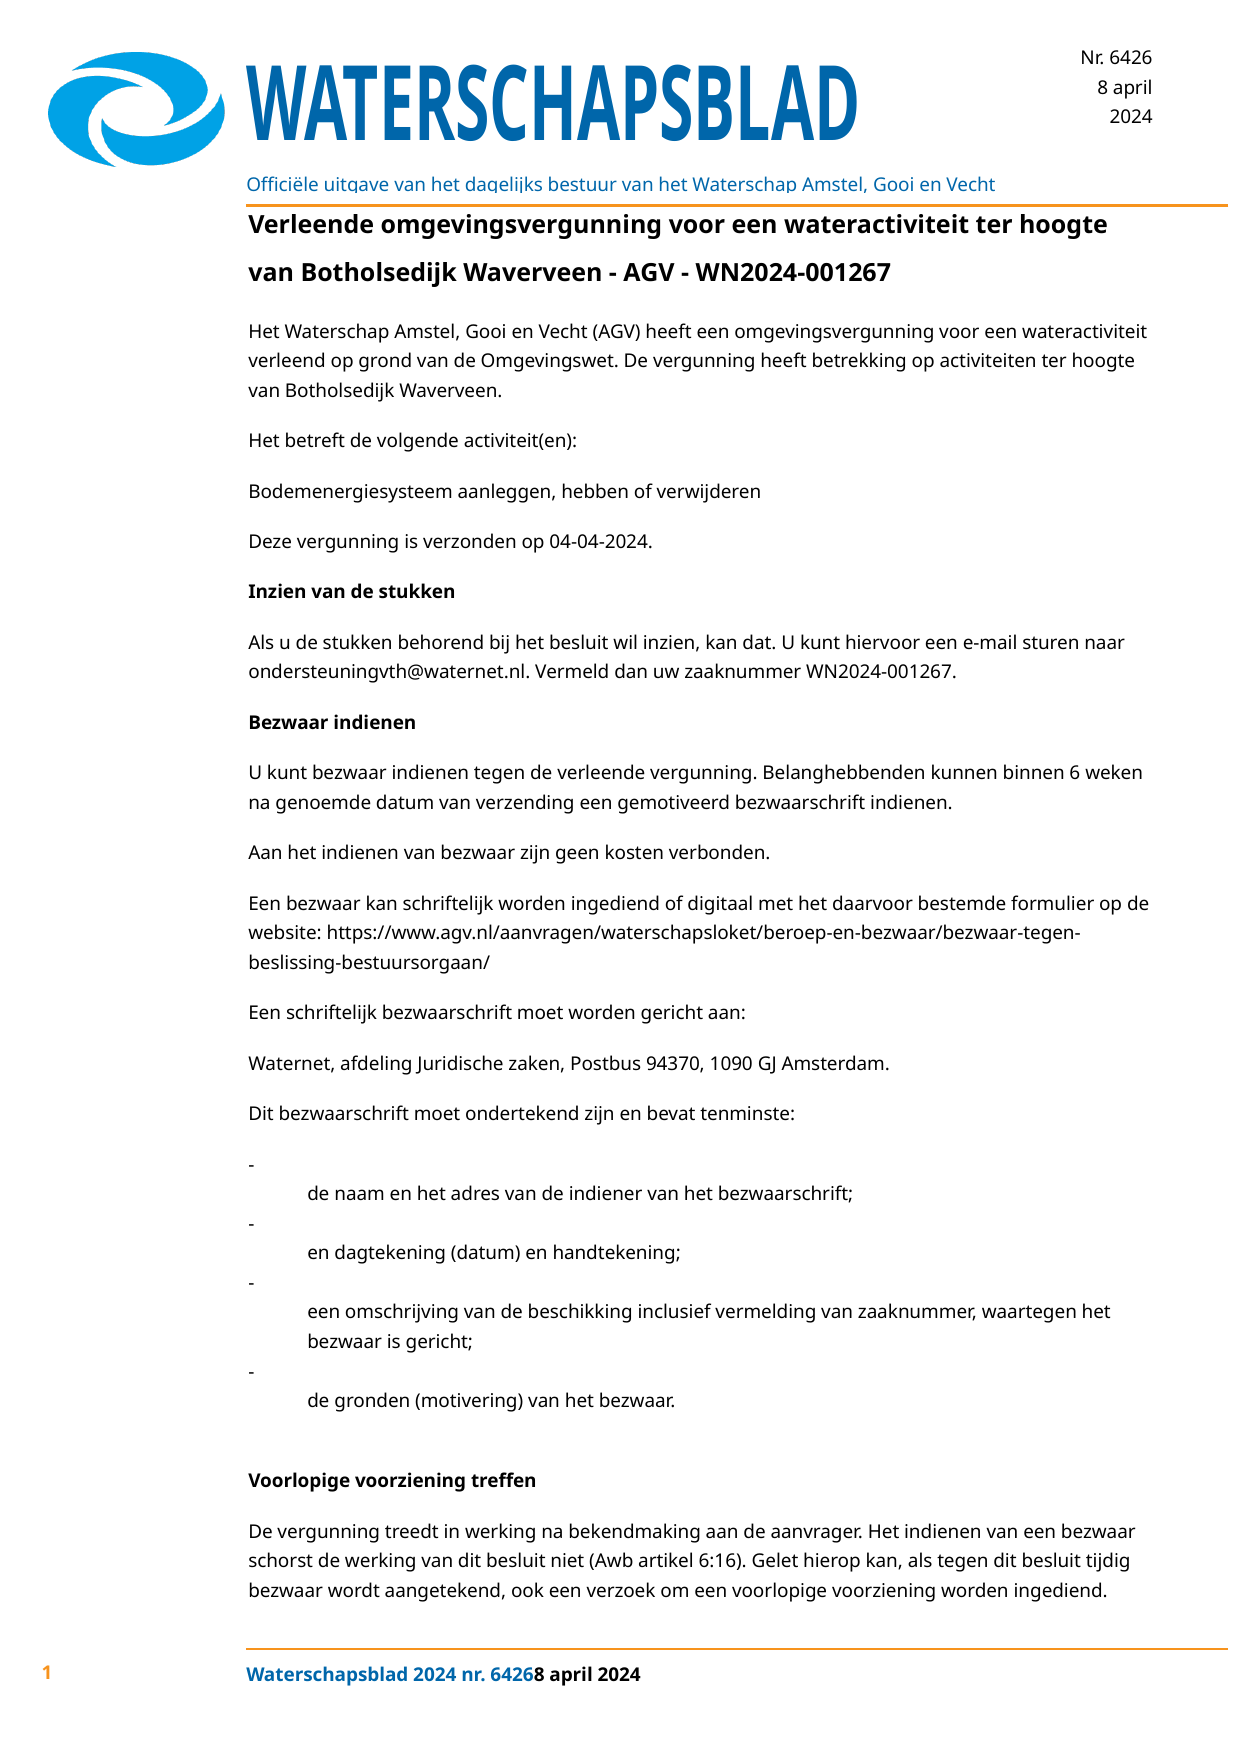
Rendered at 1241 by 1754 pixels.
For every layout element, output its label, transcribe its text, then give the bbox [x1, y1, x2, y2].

list een omschrijving van de beschikking inclusief vermelding van zaaknummer, waartegen het bezwaar is gericht; [248, 1299, 1152, 1354]
text Aan het indienen van bezwaar zijn geen kosten verbonden. [248, 839, 1152, 865]
text Een schriftelijk bezwaarschrift moet worden gericht aan: [248, 999, 1152, 1025]
text Voorlopige voorziening treffen [248, 1467, 1152, 1493]
text U kunt bezwaar indienen tegen de verleende vergunning. Belanghebbenden kunnen binnen 6 weken na genoemde datum van verzending een gemotiveerd bezwaarschrift indienen. [248, 759, 1152, 815]
picture [41, 47, 231, 172]
text Waternet, afdeling Juridische zaken, Postbus 94370, 1090 GJ Amsterdam. [248, 1050, 1152, 1076]
text Inzien van de stukken [248, 579, 1152, 604]
text De vergunning treedt in werking na bekendmaking aan de aanvrager. Het indienen van een bezwaar schorst de werking van dit besluit niet (Awb artikel 6:16). Gelet hierop kan, als tegen dit besluit tijdig bezwaar wordt aangetekend, ook een verzoek om een voorlopige voorziening worden ingediend. [248, 1518, 1152, 1603]
list de naam en het adres van de indiener van het bezwaarschrift; [248, 1180, 1152, 1206]
text Deze vergunning is verzonden op 04-04-2024. [248, 528, 1152, 554]
text Bezwaar indienen [248, 709, 1152, 735]
text Verleende omgevingsvergunning voor een wateractiviteit ter hoogte van Botholsedijk Waverveen - AGV - WN2024-001267 [248, 207, 1152, 288]
text Bodemenergiesysteem aanleggen, hebben of verwijderen [248, 478, 1152, 504]
text Dit bezwaarschrift moet ondertekend zijn en bevat tenminste: [248, 1100, 1152, 1126]
list de gronden (motivering) van het bezwaar. [248, 1387, 1152, 1413]
text Als u de stukken behorend bij het besluit wil inzien, kan dat. U kunt hiervoor een e-mail sturen naar ondersteuningvth@waternet.nl. Vermeld dan uw zaaknummer WN2024-001267. [248, 629, 1152, 684]
text Een bezwaar kan schriftelijk worden ingediend of digitaal met het daarvoor bestemde formulier op de website: https://www.agv.nl/aanvragen/waterschapsloket/beroep-en-bezwaar/bezwaar-tegen-beslissing-bestuursorgaan/ [248, 890, 1152, 975]
text Het Waterschap Amstel, Gooi en Vecht (AGV) heeft een omgevingsvergunning voor een wateractiviteit verleend op grond van de Omgevingswet. De vergunning heeft betrekking op activiteiten ter hoogte van Botholsedijk Waverveen. [248, 318, 1152, 403]
list en dagtekening (datum) en handtekening; [248, 1239, 1152, 1265]
text Het betreft de volgende activiteit(en): [248, 427, 1152, 453]
